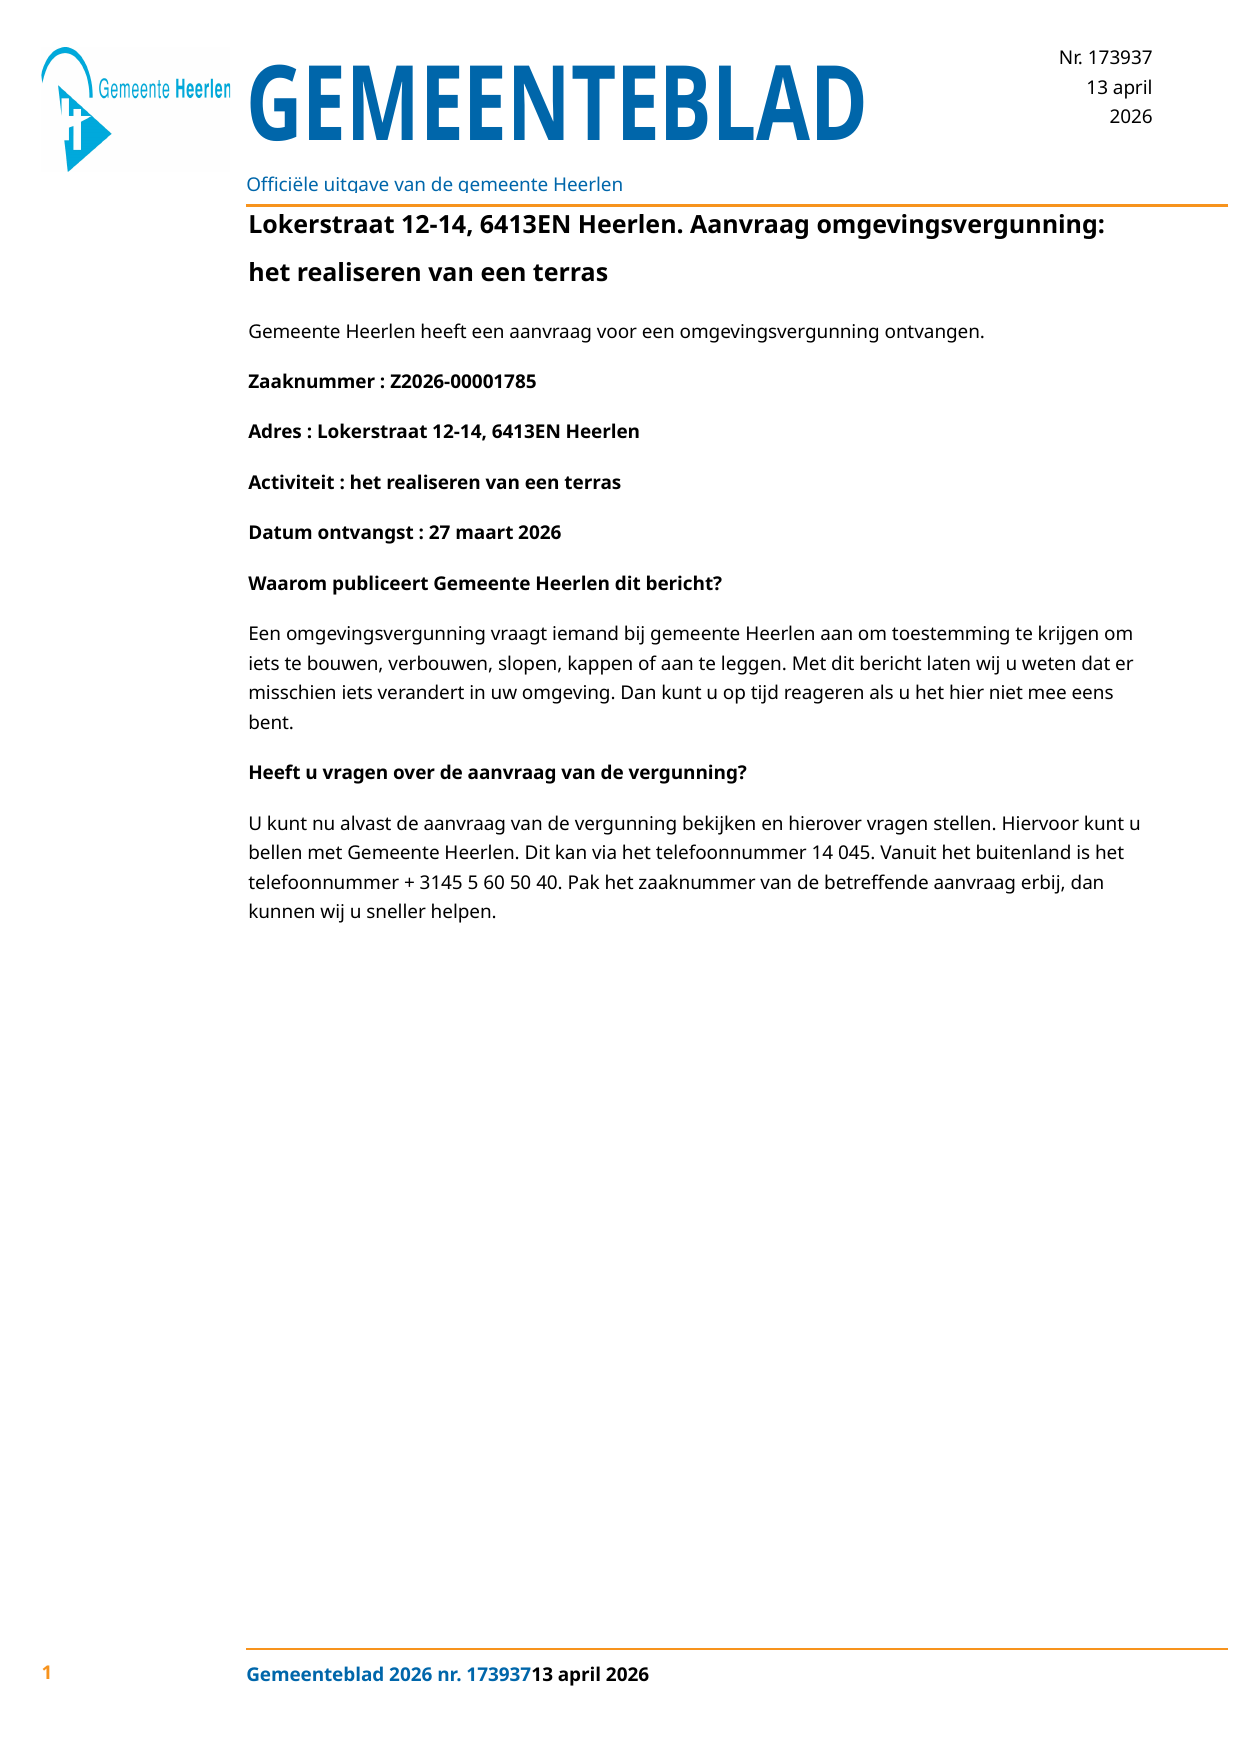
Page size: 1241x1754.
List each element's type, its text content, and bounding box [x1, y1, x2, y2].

picture [41, 47, 231, 172]
text Waarom publiceert Gemeente Heerlen dit bericht? [248, 570, 1152, 596]
text Gemeente Heerlen heeft een aanvraag voor een omgevingsvergunning ontvangen. [248, 318, 1152, 344]
text Activiteit : het realiseren van een terras [248, 469, 1152, 495]
text Heeft u vragen over de aanvraag van de vergunning? [248, 759, 1152, 785]
text Lokerstraat 12-14, 6413EN Heerlen. Aanvraag omgevingsvergunning: het realiseren van een terras [248, 207, 1152, 288]
text U kunt nu alvast de aanvraag van de vergunning bekijken en hierover vragen stellen. Hiervoor kunt u bellen met Gemeente Heerlen. Dit kan via het telefoonnummer 14 045. Vanuit het buitenland is het telefoonnummer + 3145 5 60 50 40. Pak het zaaknummer van de betreffende aanvraag erbij, dan kunnen wij u sneller helpen. [248, 810, 1152, 924]
text Zaaknummer : Z2026-00001785 [248, 368, 1152, 394]
picture [41, 47, 59, 70]
text Adres : Lokerstraat 12-14, 6413EN Heerlen [248, 419, 1152, 444]
text Een omgevingsvergunning vraagt iemand bij gemeente Heerlen aan om toestemming te krijgen om iets te bouwen, verbouwen, slopen, kappen of aan te leggen. Met dit bericht laten wij u weten dat er misschien iets verandert in uw omgeving. Dan kunt u op tijd reageren als u het hier niet mee eens bent. [248, 620, 1152, 735]
text Datum ontvangst : 27 maart 2026 [248, 519, 1152, 545]
